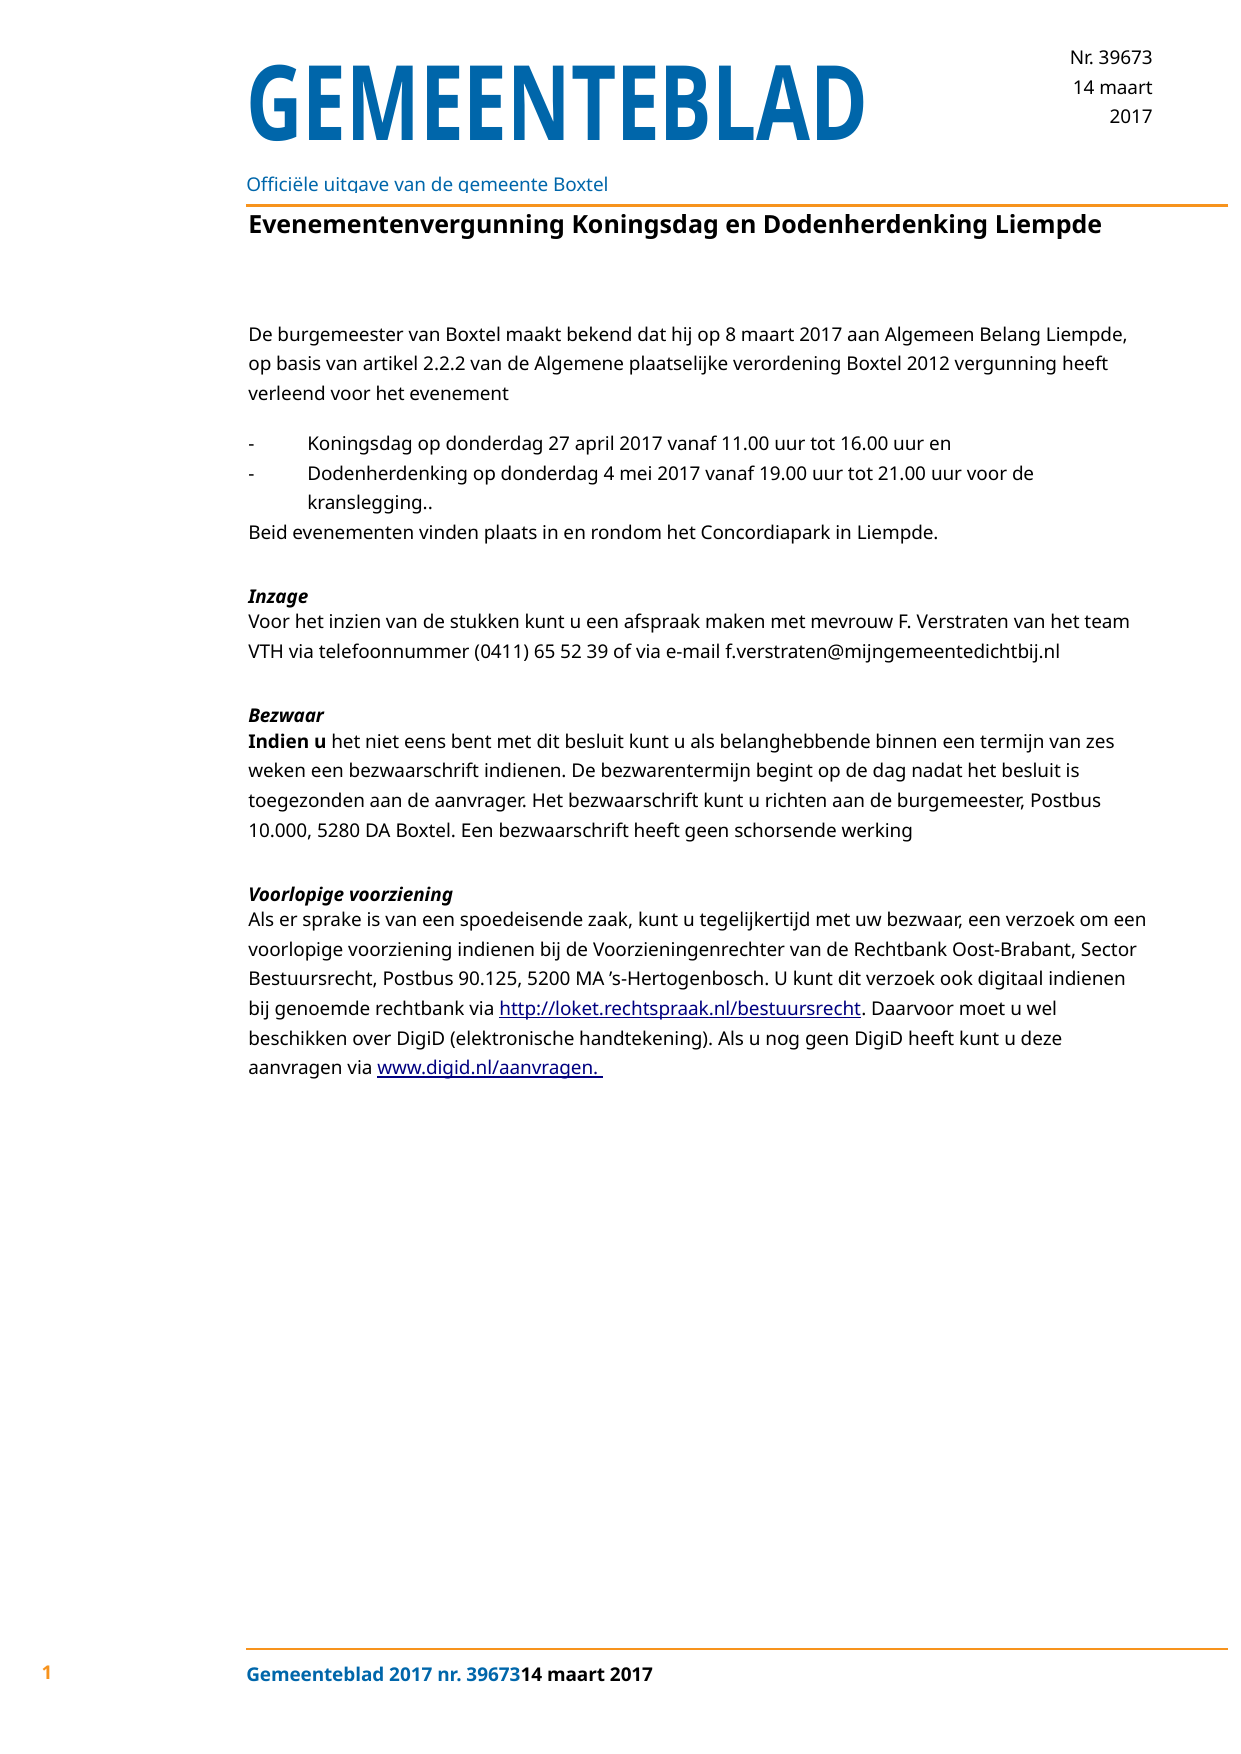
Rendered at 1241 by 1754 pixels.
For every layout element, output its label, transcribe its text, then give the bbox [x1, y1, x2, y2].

text Inzage [248, 583, 1152, 609]
picture [41, 47, 231, 172]
list Dodenherdenking op donderdag 4 mei 2017 vanaf 19.00 uur tot 21.00 uur voor de kranslegging.. [248, 460, 1152, 515]
text Als er sprake is van een spoedeisende zaak, kunt u tegelijkertijd met uw bezwaar, een verzoek om een voorlopige voorziening indienen bij de Voorzieningenrechter van de Rechtbank Oost-Brabant, Sector Bestuursrecht, Postbus 90.125, 5200 MA ’s-Hertogenbosch. U kunt dit verzoek ook digitaal indienen bij genoemde rechtbank via http://loket.rechtspraak.nl/bestuursrecht. Daarvoor moet u wel beschikken over DigiD (elektronische handtekening). Als u nog geen DigiD heeft kunt u deze aanvragen via www.digid.nl/aanvragen. [248, 906, 1152, 1080]
text De burgemeester van Boxtel maakt bekend dat hij op 8 maart 2017 aan Algemeen Belang Liempde, op basis van artikel 2.2.2 van de Algemene plaatselijke verordening Boxtel 2012 vergunning heeft verleend voor het evenement [248, 321, 1152, 406]
text Voor het inzien van de stukken kunt u een afspraak maken met mevrouw F. Verstraten van het team VTH via telefoonnummer (0411) 65 52 39 of via e-mail f.verstraten@mijngemeentedichtbij.nl [248, 609, 1152, 664]
text Evenementenvergunning Koningsdag en Dodenherdenking Liempde [248, 207, 1152, 241]
text Indien u het niet eens bent met dit besluit kunt u als belanghebbende binnen een termijn van zes weken een bezwaarschrift indienen. De bezwarentermijn begint op de dag nadat het besluit is toegezonden aan de aanvrager. Het bezwaarschrift kunt u richten aan de burgemeester, Postbus 10.000, 5280 DA Boxtel. Een bezwaarschrift heeft geen schorsende werking [248, 728, 1152, 842]
text Bezwaar [248, 702, 1152, 728]
list Koningsdag op donderdag 27 april 2017 vanaf 11.00 uur tot 16.00 uur en [248, 430, 1152, 456]
text Beid evenementen vinden plaats in en rondom het Concordiapark in Liempde. [248, 519, 1152, 545]
text Voorlopige voorziening [248, 881, 1152, 906]
